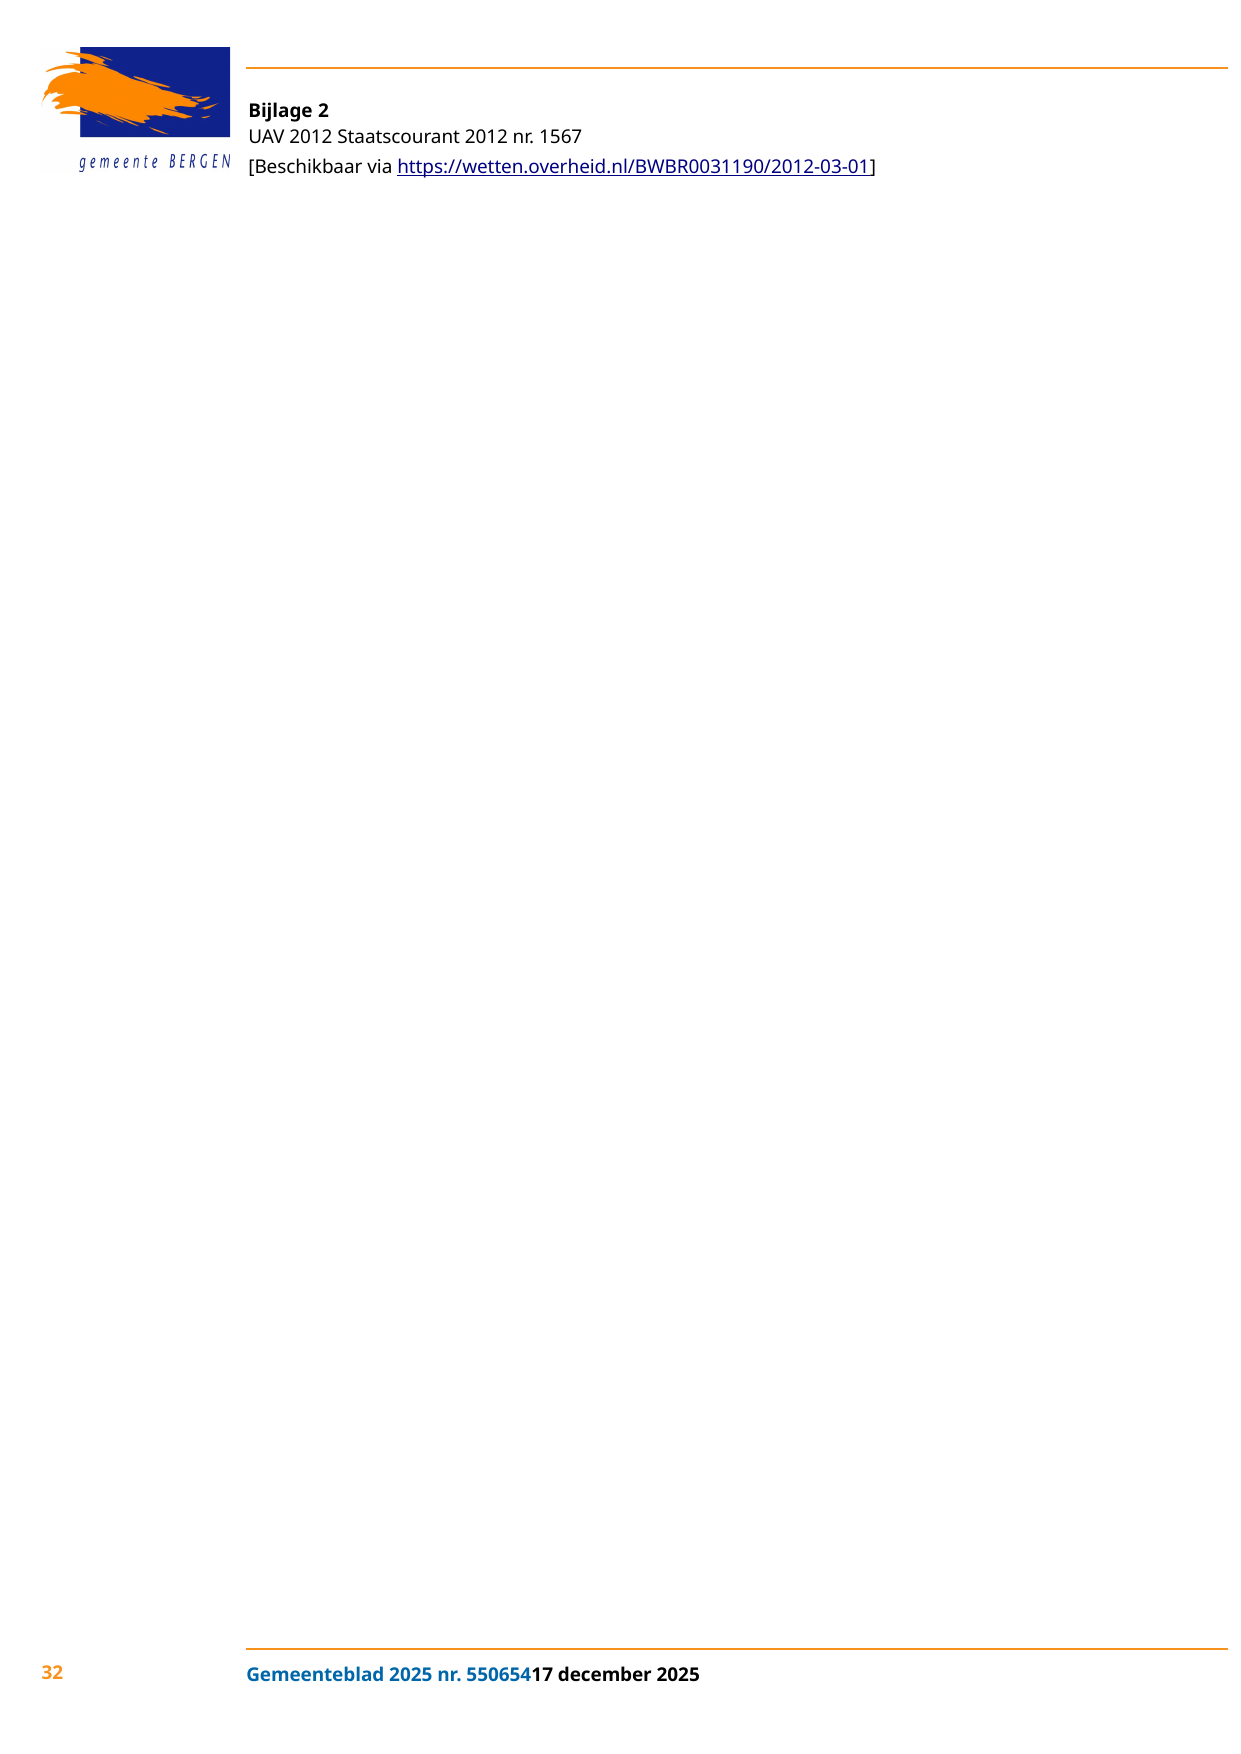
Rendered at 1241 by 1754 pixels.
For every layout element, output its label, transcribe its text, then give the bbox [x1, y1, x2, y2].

text UAV 2012 Staatscourant 2012 nr. 1567 [248, 123, 1152, 149]
picture [41, 47, 231, 172]
text Bijlage 2 [248, 95, 1152, 123]
text [Beschikbaar via https://wetten.overheid.nl/BWBR0031190/2012-03-01] [248, 153, 1152, 179]
